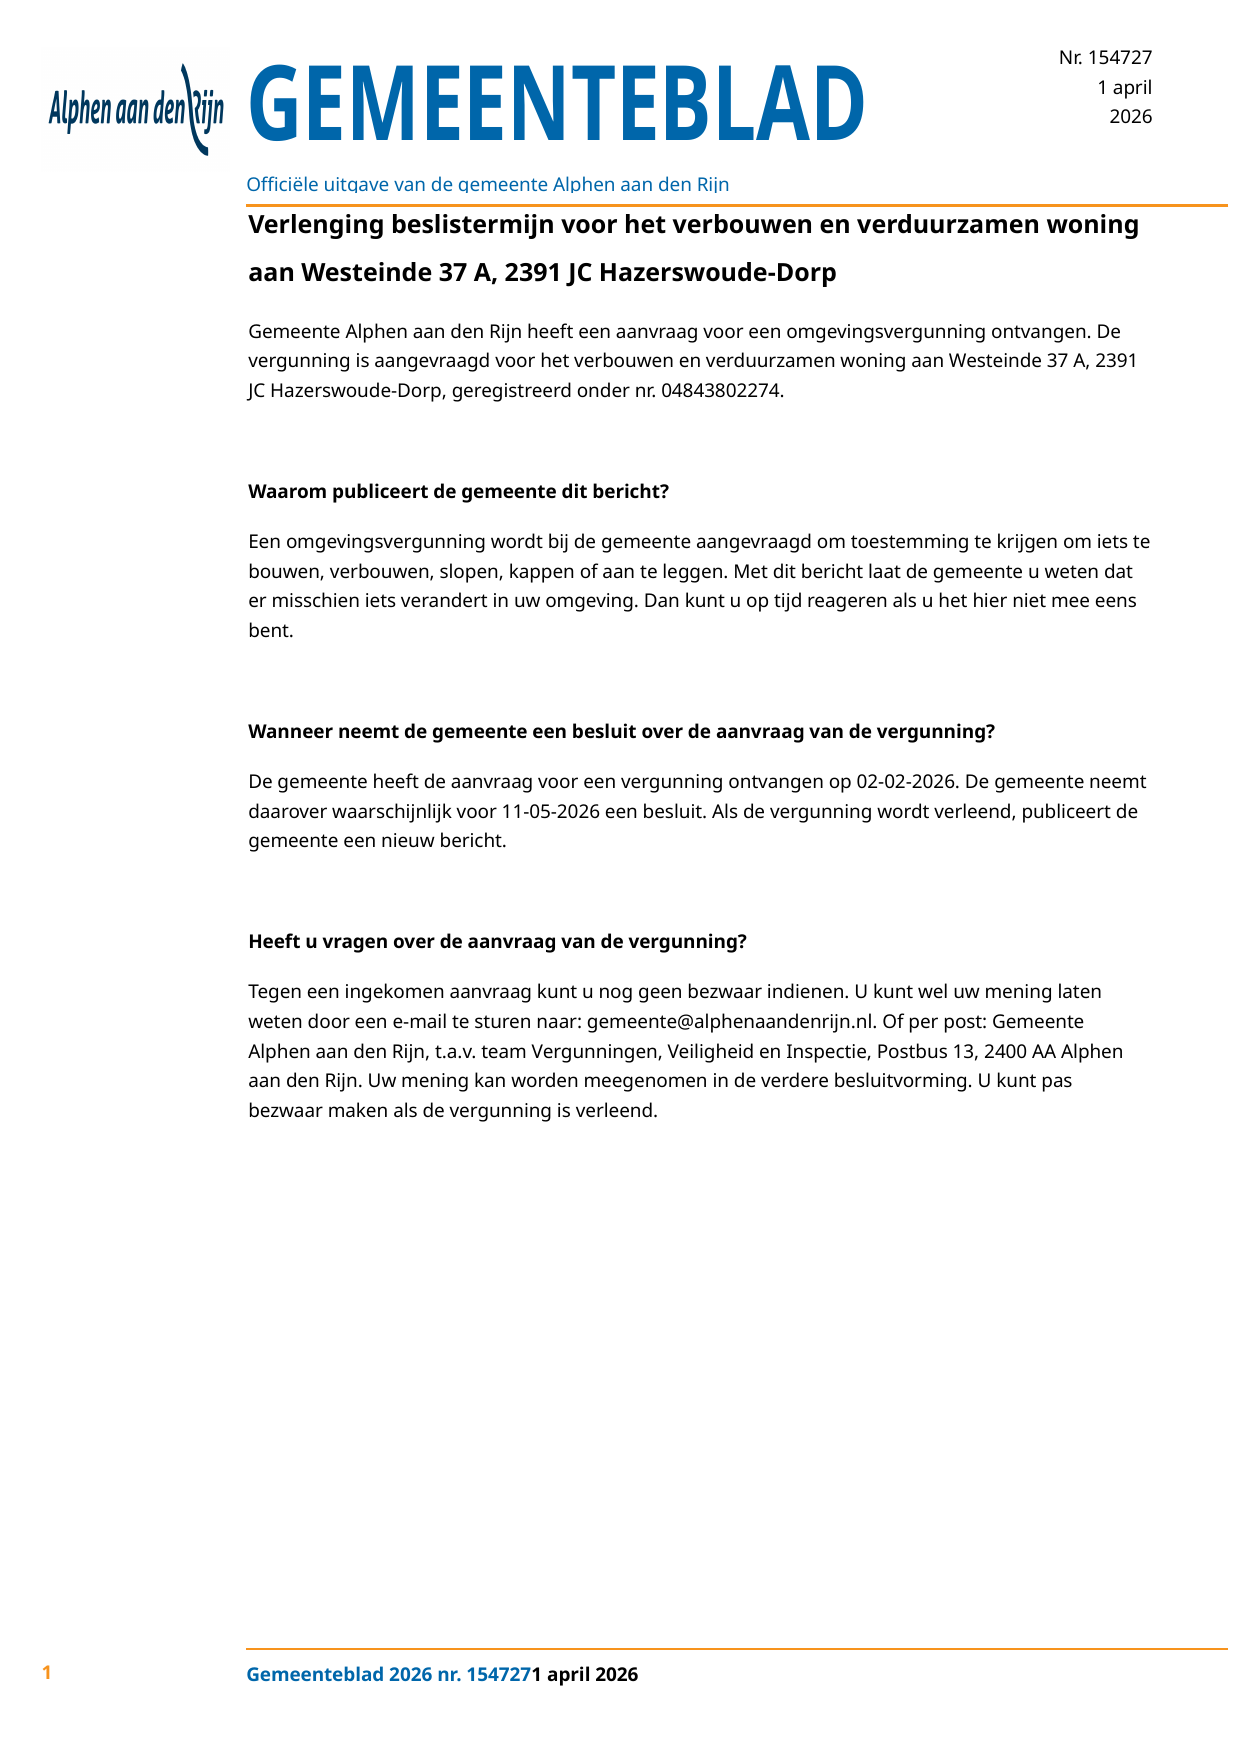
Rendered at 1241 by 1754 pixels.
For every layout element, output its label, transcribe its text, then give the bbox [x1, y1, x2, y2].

text Tegen een ingekomen aanvraag kunt u nog geen bezwaar indienen. U kunt wel uw mening laten weten door een e-mail te sturen naar: gemeente@alphenaandenrijn.nl. Of per post: Gemeente Alphen aan den Rijn, t.a.v. team Vergunningen, Veiligheid en Inspectie, Postbus 13, 2400 AA Alphen aan den Rijn. Uw mening kan worden meegenomen in de verdere besluitvorming. U kunt pas bezwaar maken als de vergunning is verleend. [248, 979, 1152, 1123]
text Gemeente Alphen aan den Rijn heeft een aanvraag voor een omgevingsvergunning ontvangen. De vergunning is aangevraagd voor het verbouwen en verduurzamen woning aan Westeinde 37 A, 2391 JC Hazerswoude-Dorp, geregistreerd onder nr. 04843802274. [248, 318, 1152, 403]
text Heeft u vragen over de aanvraag van de vergunning? [248, 928, 1152, 954]
text Verlenging beslistermijn voor het verbouwen en verduurzamen woning aan Westeinde 37 A, 2391 JC Hazerswoude-Dorp [248, 207, 1152, 288]
text Wanneer neemt de gemeente een besluit over de aanvraag van de vergunning? [248, 718, 1152, 744]
text De gemeente heeft de aanvraag voor een vergunning ontvangen op 02-02-2026. De gemeente neemt daarover waarschijnlijk voor 11-05-2026 een besluit. Als de vergunning wordt verleend, publiceert de gemeente een nieuw bericht. [248, 768, 1152, 853]
text Waarom publiceert de gemeente dit bericht? [248, 478, 1152, 504]
picture [41, 47, 231, 172]
text Een omgevingsvergunning wordt bij de gemeente aangevraagd om toestemming te krijgen om iets te bouwen, verbouwen, slopen, kappen of aan te leggen. Met dit bericht laat de gemeente u weten dat er misschien iets verandert in uw omgeving. Dan kunt u op tijd reageren als u het hier niet mee eens bent. [248, 528, 1152, 643]
